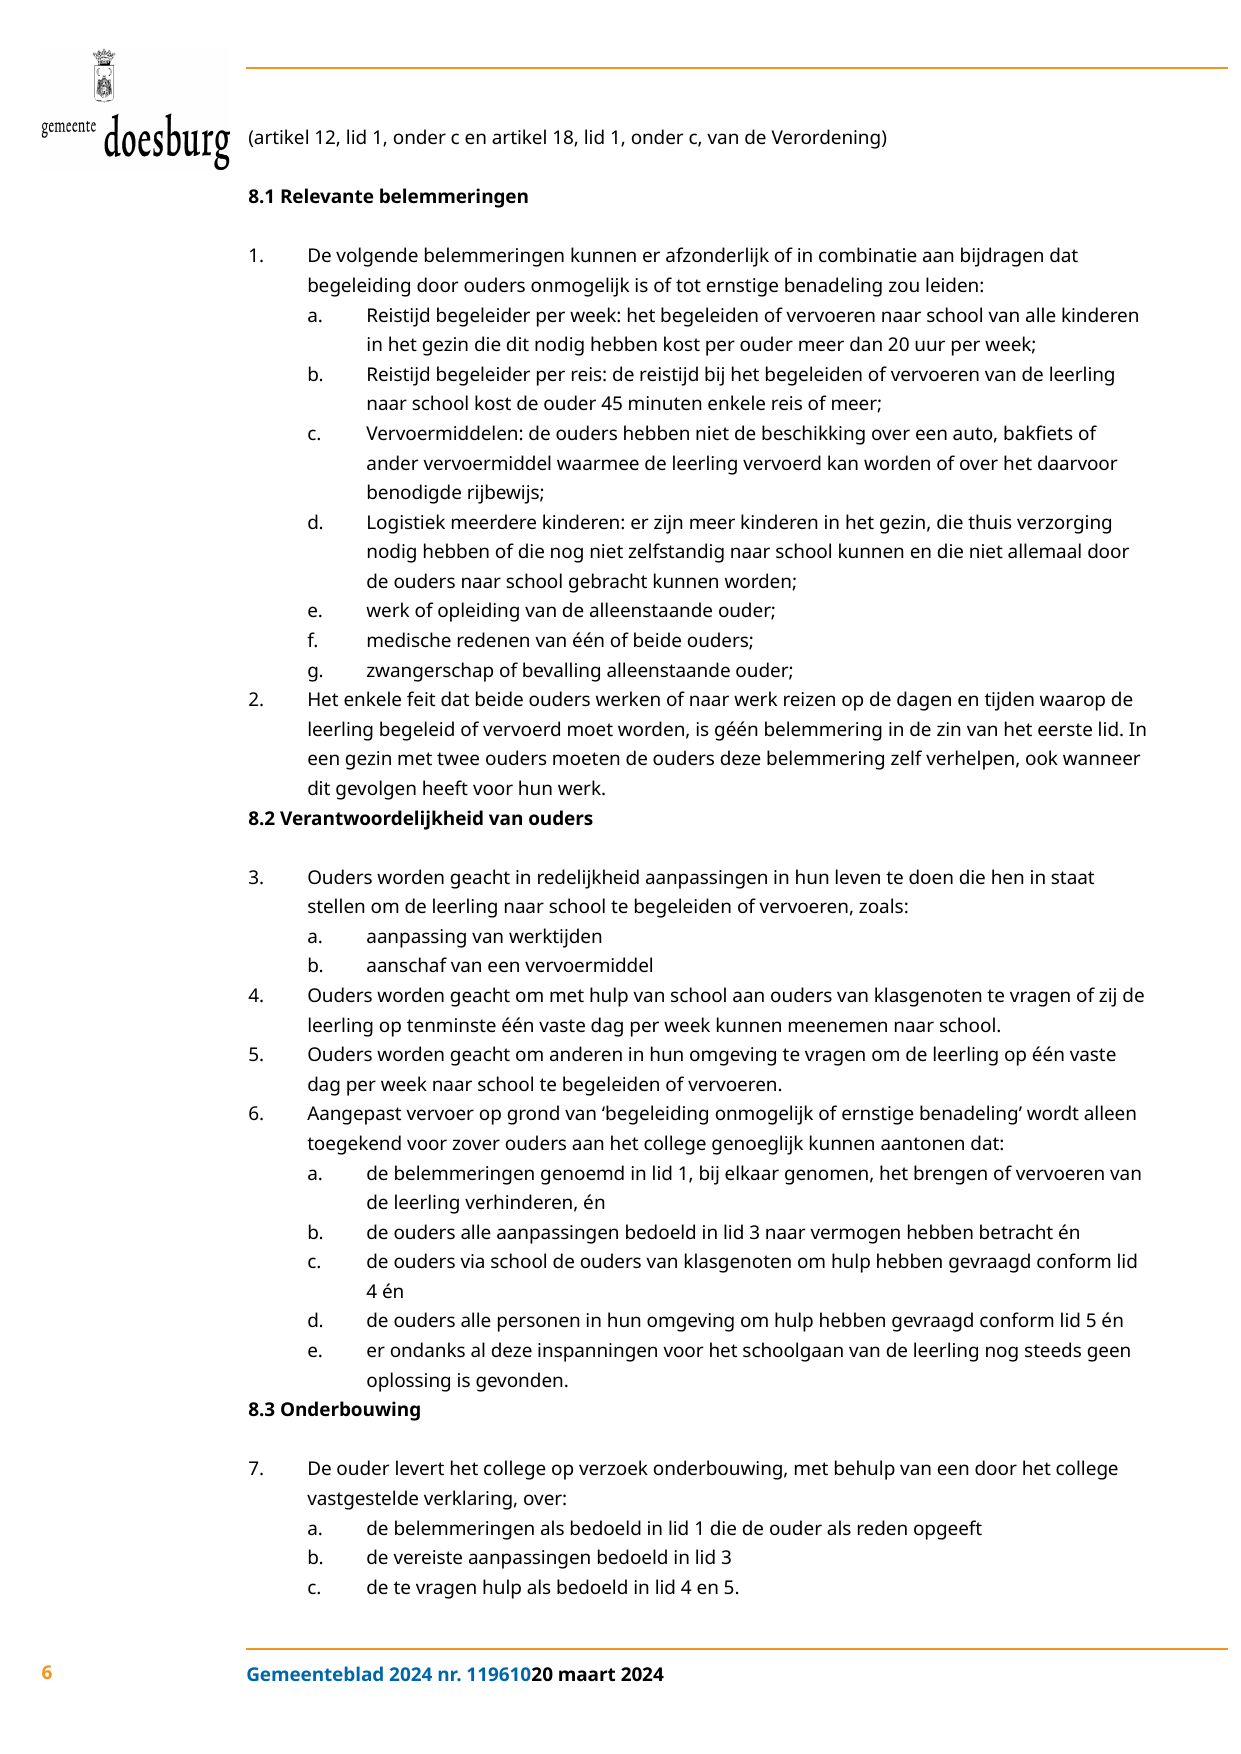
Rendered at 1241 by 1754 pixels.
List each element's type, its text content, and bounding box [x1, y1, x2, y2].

list De ouder levert het college op verzoek onderbouwing, met behulp van een door het college vastgestelde verklaring, over: [248, 1456, 1152, 1511]
list Vervoermiddelen: de ouders hebben niet de beschikking over een auto, bakfiets of ander vervoermiddel waarmee de leerling vervoerd kan worden of over het daarvoor benodigde rijbewijs; [307, 420, 1152, 505]
list Reistijd begeleider per week: het begeleiden of vervoeren naar school van alle kinderen in het gezin die dit nodig hebben kost per ouder meer dan 20 uur per week; [307, 302, 1152, 357]
list Aangepast vervoer op grond van ‘begeleiding onmogelijk of ernstige benadeling’ wordt alleen toegekend voor zover ouders aan het college genoeglijk kunnen aantonen dat: [248, 1101, 1152, 1156]
list Het enkele feit dat beide ouders werken of naar werk reizen op de dagen en tijden waarop de leerling begeleid of vervoerd moet worden, is géén belemmering in de zin van het eerste lid. In een gezin met twee ouders moeten de ouders deze belemmering zelf verhelpen, ook wanneer dit gevolgen heeft voor hun werk. [248, 686, 1152, 801]
list de vereiste aanpassingen bedoeld in lid 3 [307, 1544, 1152, 1570]
list werk of opleiding van de alleenstaande ouder; [307, 598, 1152, 623]
list de belemmeringen als bedoeld in lid 1 die de ouder als reden opgeeft [307, 1515, 1152, 1541]
list Ouders worden geacht in redelijkheid aanpassingen in hun leven te doen die hen in staat stellen om de leerling naar school te begeleiden of vervoeren, zoals: [248, 864, 1152, 919]
list aanpassing van werktijden [307, 923, 1152, 949]
text 8.3 Onderbouwing [248, 1396, 1152, 1422]
picture [41, 47, 231, 172]
list Ouders worden geacht om met hulp van school aan ouders van klasgenoten te vragen of zij de leerling op tenminste één vaste dag per week kunnen meenemen naar school. [248, 982, 1152, 1038]
list de ouders alle personen in hun omgeving om hulp hebben gevraagd conform lid 5 én [307, 1308, 1152, 1333]
list De volgende belemmeringen kunnen er afzonderlijk of in combinatie aan bijdragen dat begeleiding door ouders onmogelijk is of tot ernstige benadeling zou leiden: [248, 243, 1152, 298]
text (artikel 12, lid 1, onder c en artikel 18, lid 1, onder c, van de Verordening) [248, 124, 1152, 150]
list Reistijd begeleider per reis: de reistijd bij het begeleiden of vervoeren van de leerling naar school kost de ouder 45 minuten enkele reis of meer; [307, 361, 1152, 416]
text 8.1 Relevante belemmeringen [248, 183, 1152, 209]
list er ondanks al deze inspanningen voor het schoolgaan van de leerling nog steeds geen oplossing is gevonden. [307, 1337, 1152, 1393]
list de ouders via school de ouders van klasgenoten om hulp hebben gevraagd conform lid 4 én [307, 1248, 1152, 1304]
list zwangerschap of bevalling alleenstaande ouder; [307, 657, 1152, 683]
list de ouders alle aanpassingen bedoeld in lid 3 naar vermogen hebben betracht én [307, 1219, 1152, 1245]
text 8.2 Verantwoordelijkheid van ouders [248, 805, 1152, 831]
list aanschaf van een vervoermiddel [307, 953, 1152, 978]
list de belemmeringen genoemd in lid 1, bij elkaar genomen, het brengen of vervoeren van de leerling verhinderen, én [307, 1160, 1152, 1215]
list medische redenen van één of beide ouders; [307, 627, 1152, 653]
list de te vragen hulp als bedoeld in lid 4 en 5. [307, 1574, 1152, 1600]
list Ouders worden geacht om anderen in hun omgeving te vragen om de leerling op één vaste dag per week naar school te begeleiden of vervoeren. [248, 1041, 1152, 1097]
list Logistiek meerdere kinderen: er zijn meer kinderen in het gezin, die thuis verzorging nodig hebben of die nog niet zelfstandig naar school kunnen en die niet allemaal door de ouders naar school gebracht kunnen worden; [307, 509, 1152, 594]
